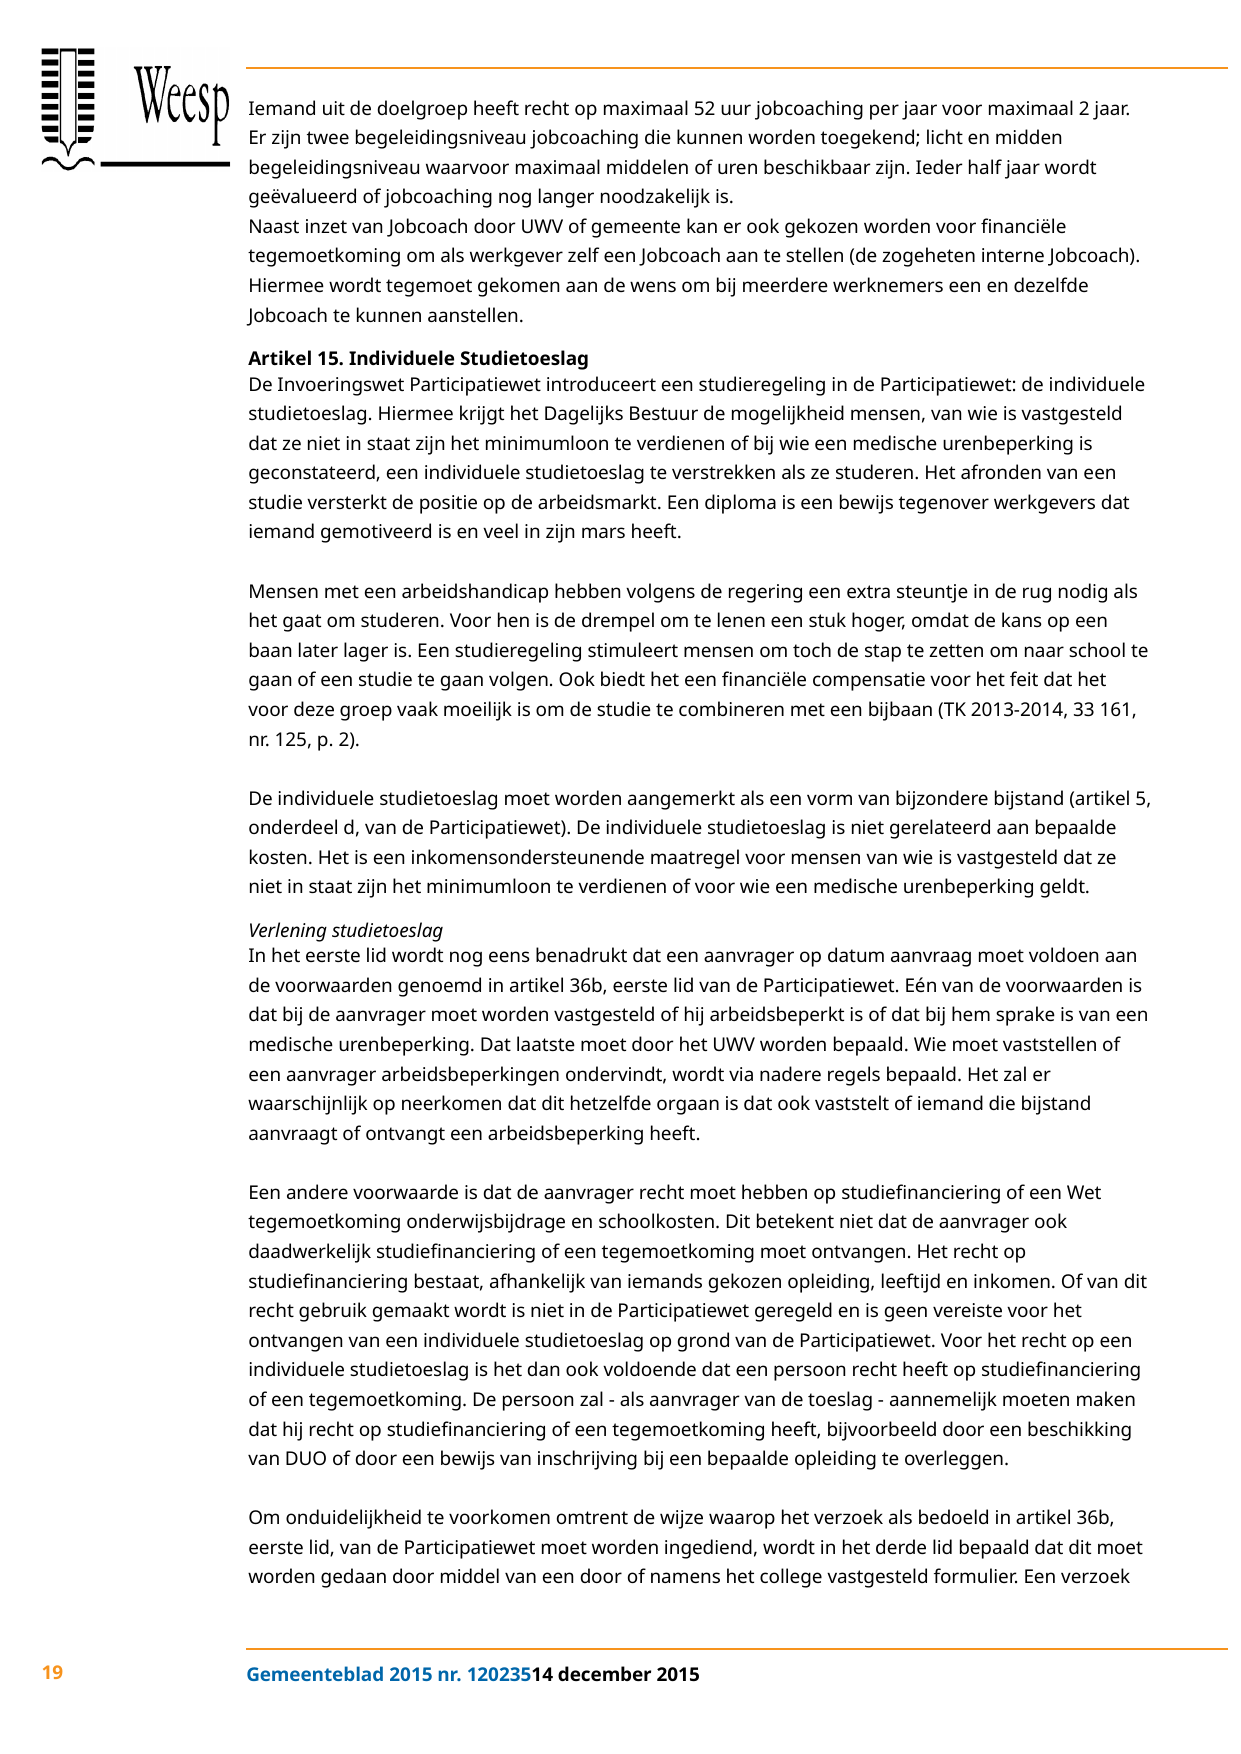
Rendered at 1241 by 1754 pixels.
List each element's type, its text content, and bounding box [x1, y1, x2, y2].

text Mensen met een arbeidshandicap hebben volgens de regering een extra steuntje in de rug nodig als het gaat om studeren. Voor hen is de drempel om te lenen een stuk hoger, omdat de kans op een baan later lager is. Een studieregeling stimuleert mensen om toch de stap te zetten om naar school te gaan of een studie te gaan volgen. Ook biedt het een financiële compensatie voor het feit dat het voor deze groep vaak moeilijk is om de studie te combineren met een bijbaan (TK 2013-2014, 33 161, nr. 125, p. 2). [248, 578, 1152, 751]
picture [41, 47, 231, 172]
text Een andere voorwaarde is dat de aanvrager recht moet hebben op studiefinanciering of een Wet tegemoetkoming onderwijsbijdrage en schoolkosten. Dit betekent niet dat de aanvrager ook daadwerkelijk studiefinanciering of een tegemoetkoming moet ontvangen. Het recht op studiefinanciering bestaat, afhankelijk van iemands gekozen opleiding, leeftijd en inkomen. Of van dit recht gebruik gemaakt wordt is niet in de Participatiewet geregeld en is geen vereiste voor het ontvangen van een individuele studietoeslag op grond van de Participatiewet. Voor het recht op een individuele studietoeslag is het dan ook voldoende dat een persoon recht heeft op studiefinanciering of een tegemoetkoming. De persoon zal - als aanvrager van de toeslag - aannemelijk moeten maken dat hij recht op studiefinanciering of een tegemoetkoming heeft, bijvoorbeeld door een beschikking van DUO of door een bewijs van inschrijving bij een bepaalde opleiding te overleggen. [248, 1179, 1152, 1471]
text Hiermee wordt tegemoet gekomen aan de wens om bij meerdere werknemers een en dezelfde Jobcoach te kunnen aanstellen. [248, 272, 1152, 328]
text Om onduidelijkheid te voorkomen omtrent de wijze waarop het verzoek als bedoeld in artikel 36b, eerste lid, van de Participatiewet moet worden ingediend, wordt in het derde lid bepaald dat dit moet worden gedaan door middel van een door of namens het college vastgesteld formulier. Een verzoek [248, 1504, 1152, 1589]
text Artikel 15. Individuele Studietoeslag [248, 345, 1152, 371]
text Naast inzet van Jobcoach door UWV of gemeente kan er ook gekozen worden voor financiële tegemoetkoming om als werkgever zelf een Jobcoach aan te stellen (de zogeheten interne Jobcoach). [248, 213, 1152, 268]
text De individuele studietoeslag moet worden aangemerkt als een vorm van bijzondere bijstand (artikel 5, onderdeel d, van de Participatiewet). De individuele studietoeslag is niet gerelateerd aan bepaalde kosten. Het is een inkomensondersteunende maatregel voor mensen van wie is vastgesteld dat ze niet in staat zijn het minimumloon te verdienen of voor wie een medische urenbeperking geldt. [248, 785, 1152, 899]
text Iemand uit de doelgroep heeft recht op maximaal 52 uur jobcoaching per jaar voor maximaal 2 jaar. Er zijn twee begeleidingsniveau jobcoaching die kunnen worden toegekend; licht en midden begeleidingsniveau waarvoor maximaal middelen of uren beschikbaar zijn. Ieder half jaar wordt geëvalueerd of jobcoaching nog langer noodzakelijk is. [248, 95, 1152, 209]
text De Invoeringswet Participatiewet introduceert een studieregeling in de Participatiewet: de individuele studietoeslag. Hiermee krijgt het Dagelijks Bestuur de mogelijkheid mensen, van wie is vastgesteld dat ze niet in staat zijn het minimumloon te verdienen of bij wie een medische urenbeperking is geconstateerd, een individuele studietoeslag te verstrekken als ze studeren. Het afronden van een studie versterkt de positie op de arbeidsmarkt. Een diploma is een bewijs tegenover werkgevers dat iemand gemotiveerd is en veel in zijn mars heeft. [248, 371, 1152, 544]
text Verlening studietoeslag [248, 917, 1152, 942]
text In het eerste lid wordt nog eens benadrukt dat een aanvrager op datum aanvraag moet voldoen aan de voorwaarden genoemd in artikel 36b, eerste lid van de Participatiewet. Eén van de voorwaarden is dat bij de aanvrager moet worden vastgesteld of hij arbeidsbeperkt is of dat bij hem sprake is van een medische urenbeperking. Dat laatste moet door het UWV worden bepaald. Wie moet vaststellen of een aanvrager arbeidsbeperkingen ondervindt, wordt via nadere regels bepaald. Het zal er waarschijnlijk op neerkomen dat dit hetzelfde orgaan is dat ook vaststelt of iemand die bijstand aanvraagt of ontvangt een arbeidsbeperking heeft. [248, 942, 1152, 1146]
